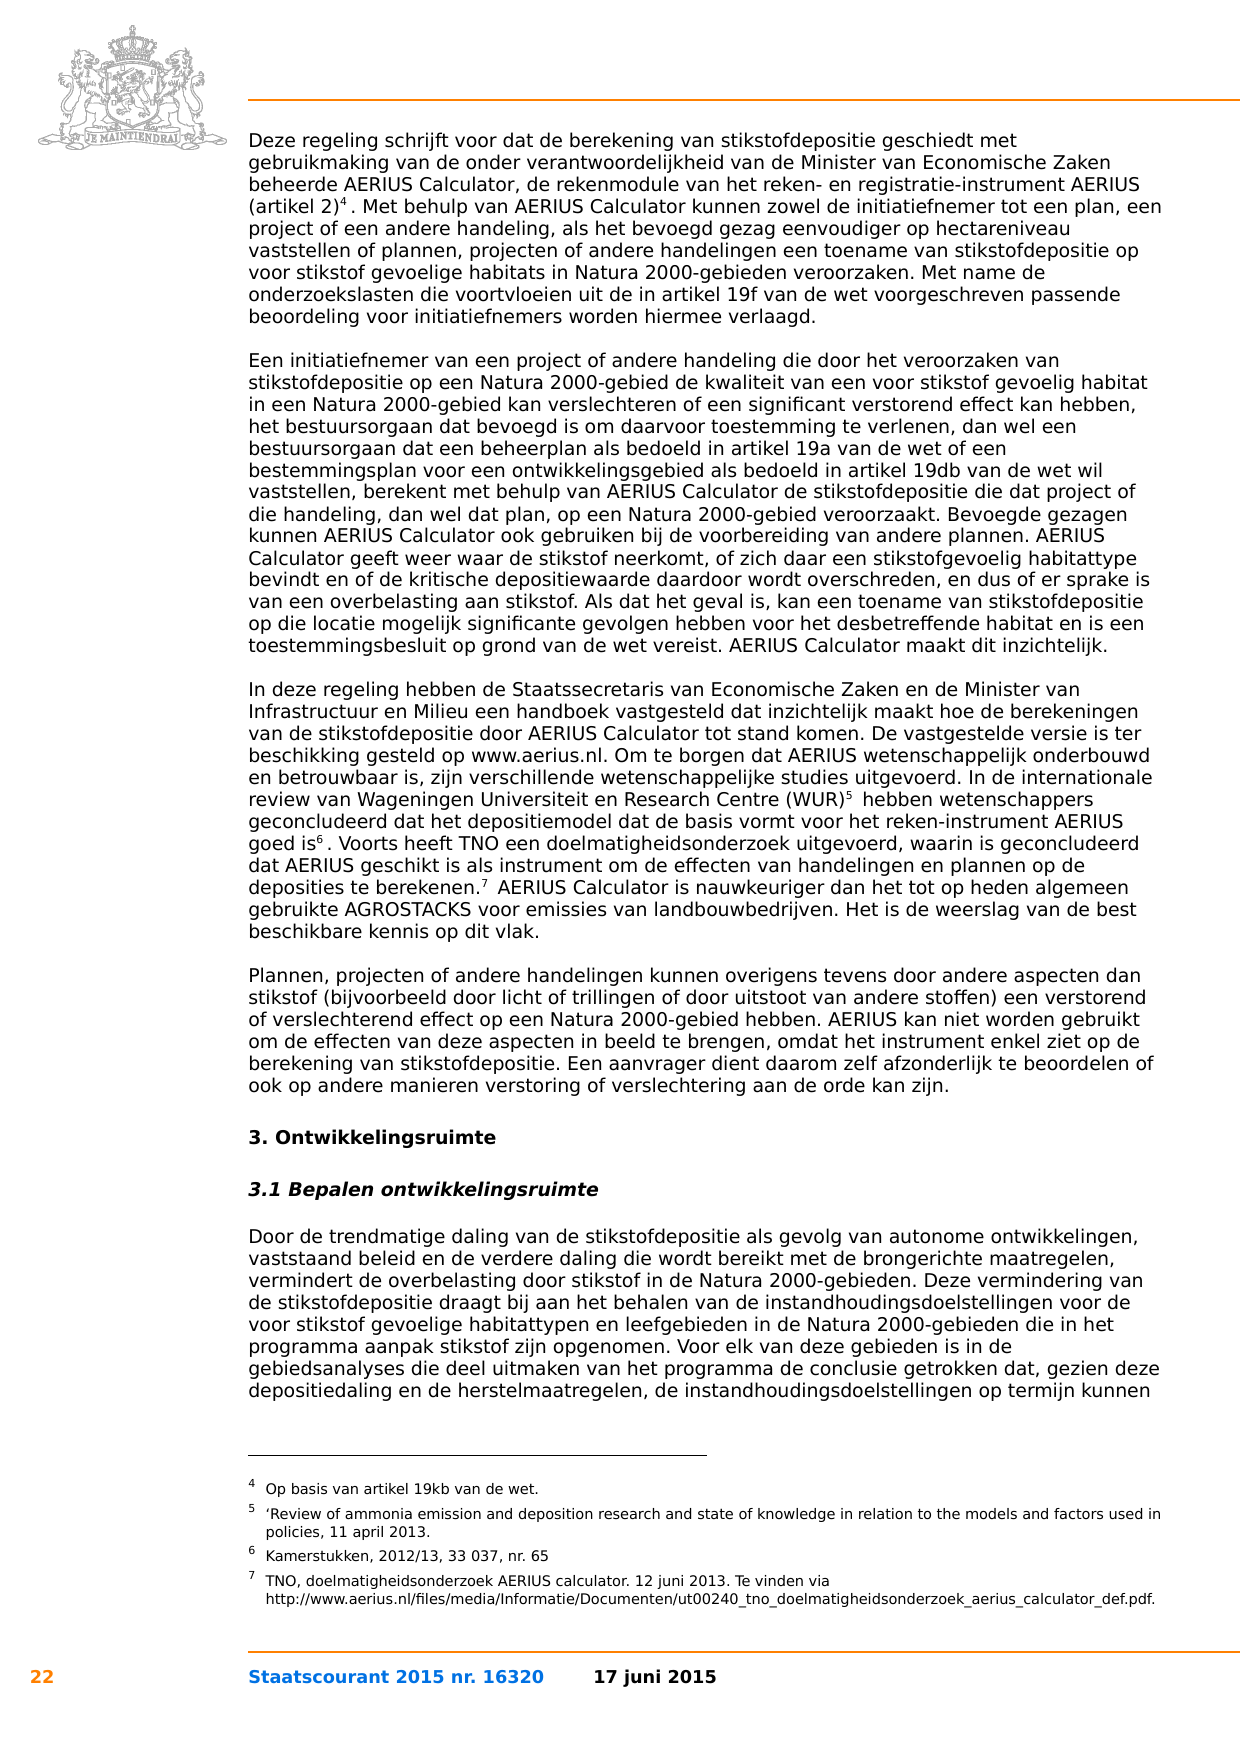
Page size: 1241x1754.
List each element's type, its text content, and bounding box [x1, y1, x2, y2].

text In deze regeling hebben de Staatssecretaris van Economische Zaken en de Minister van Infrastructuur en Milieu een handboek vastgesteld dat inzichtelijk maakt hoe de berekeningen van de stikstofdepositie door AERIUS Calculator tot stand komen. De vastgestelde versie is ter beschikking gesteld op www.aerius.nl. Om te borgen dat AERIUS wetenschappelijk onderbouwd en betrouwbaar is, zijn verschillende wetenschappelijke studies uitgevoerd. In de internationale review van Wageningen Universiteit en Research Centre (WUR) hebben wetenschappers geconcludeerd dat het depositiemodel dat de basis vormt voor het reken-instrument AERIUS goed is. Voorts heeft TNO een doelmatigheidsonderzoek uitgevoerd, waarin is geconcludeerd dat AERIUS geschikt is als instrument om de effecten van handelingen en plannen op de deposities te berekenen. AERIUS Calculator is nauwkeuriger dan het tot op heden algemeen gebruikte AGROSTACKS voor emissies van landbouwbedrijven. Het is de weerslag van de best beschikbare kennis op dit vlak. [248, 679, 1163, 943]
subtitle 3.1 Bepalen ontwikkelingsruimte [248, 1179, 1163, 1201]
text TNO, doelmatigheidsonderzoek AERIUS calculator. 12 juni 2013. Te vinden via http://www.aerius.nl/files/media/Informatie/Documenten/ut00240_tno_doelmatigheidsonderzoek_aerius_calculator_def.pdf. [248, 1569, 1163, 1608]
subtitle 3. Ontwikkelingsruimte [248, 1127, 1163, 1149]
text Plannen, projecten of andere handelingen kunnen overigens tevens door andere aspecten dan stikstof (bijvoorbeeld door licht of trillingen of door uitstoot van andere stoffen) een verstorend of verslechterend effect op een Natura 2000-gebied hebben. AERIUS kan niet worden gebruikt om de effecten van deze aspecten in beeld te brengen, omdat het instrument enkel ziet op de berekening van stikstofdepositie. Een aanvrager dient daarom zelf afzonderlijk te beoordelen of ook op andere manieren verstoring of verslechtering aan de orde kan zijn. [248, 965, 1163, 1097]
text Op basis van artikel 19kb van de wet. [248, 1477, 1163, 1499]
text Door de trendmatige daling van de stikstofdepositie als gevolg van autonome ontwikkelingen, vaststaand beleid en de verdere daling die wordt bereikt met de brongerichte maatregelen, vermindert de overbelasting door stikstof in de Natura 2000-gebieden. Deze vermindering van de stikstofdepositie draagt bij aan het behalen van de instandhoudingsdoelstellingen voor de voor stikstof gevoelige habitattypen en leefgebieden in de Natura 2000-gebieden die in het programma aanpak stikstof zijn opgenomen. Voor elk van deze gebieden is in de gebiedsanalyses die deel uitmaken van het programma de conclusie getrokken dat, gezien deze depositiedaling en de herstelmaatregelen, de instandhoudingsdoelstellingen op termijn kunnen [248, 1226, 1163, 1401]
text ‘Review of ammonia emission and deposition research and state of knowledge in relation to the models and factors used in policies, 11 april 2013. [248, 1502, 1163, 1541]
text Deze regeling schrijft voor dat de berekening van stikstofdepositie geschiedt met gebruikmaking van de onder verantwoordelijkheid van de Minister van Economische Zaken beheerde AERIUS Calculator, de rekenmodule van het reken- en registratie-instrument AERIUS (artikel 2). Met behulp van AERIUS Calculator kunnen zowel de initiatiefnemer tot een plan, een project of een andere handeling, als het bevoegd gezag eenvoudiger op hectareniveau vaststellen of plannen, projecten of andere handelingen een toename van stikstofdepositie op voor stikstof gevoelige habitats in Natura 2000-gebieden veroorzaken. Met name de onderzoekslasten die voortvloeien uit de in artikel 19f van de wet voorgeschreven passende beoordeling voor initiatiefnemers worden hiermee verlaagd. [248, 130, 1163, 328]
text Een initiatiefnemer van een project of andere handeling die door het veroorzaken van stikstofdepositie op een Natura 2000-gebied de kwaliteit van een voor stikstof gevoelig habitat in een Natura 2000-gebied kan verslechteren of een significant verstorend effect kan hebben, het bestuursorgaan dat bevoegd is om daarvoor toestemming te verlenen, dan wel een bestuursorgaan dat een beheerplan als bedoeld in artikel 19a van de wet of een bestemmingsplan voor een ontwikkelingsgebied als bedoeld in artikel 19db van de wet wil vaststellen, berekent met behulp van AERIUS Calculator de stikstofdepositie die dat project of die handeling, dan wel dat plan, op een Natura 2000-gebied veroorzaakt. Bevoegde gezagen kunnen AERIUS Calculator ook gebruiken bij de voorbereiding van andere plannen. AERIUS Calculator geeft weer waar de stikstof neerkomt, of zich daar een stikstofgevoelig habitattype bevindt en of de kritische depositiewaarde daardoor wordt overschreden, en dus of er sprake is van een overbelasting aan stikstof. Als dat het geval is, kan een toename van stikstofdepositie op die locatie mogelijk significante gevolgen hebben voor het desbetreffende habitat en is een toestemmingsbesluit op grond van de wet vereist. AERIUS Calculator maakt dit inzichtelijk. [248, 349, 1163, 657]
picture [38, 25, 227, 150]
text Kamerstukken, 2012/13, 33 037, nr. 65 [248, 1544, 1163, 1566]
